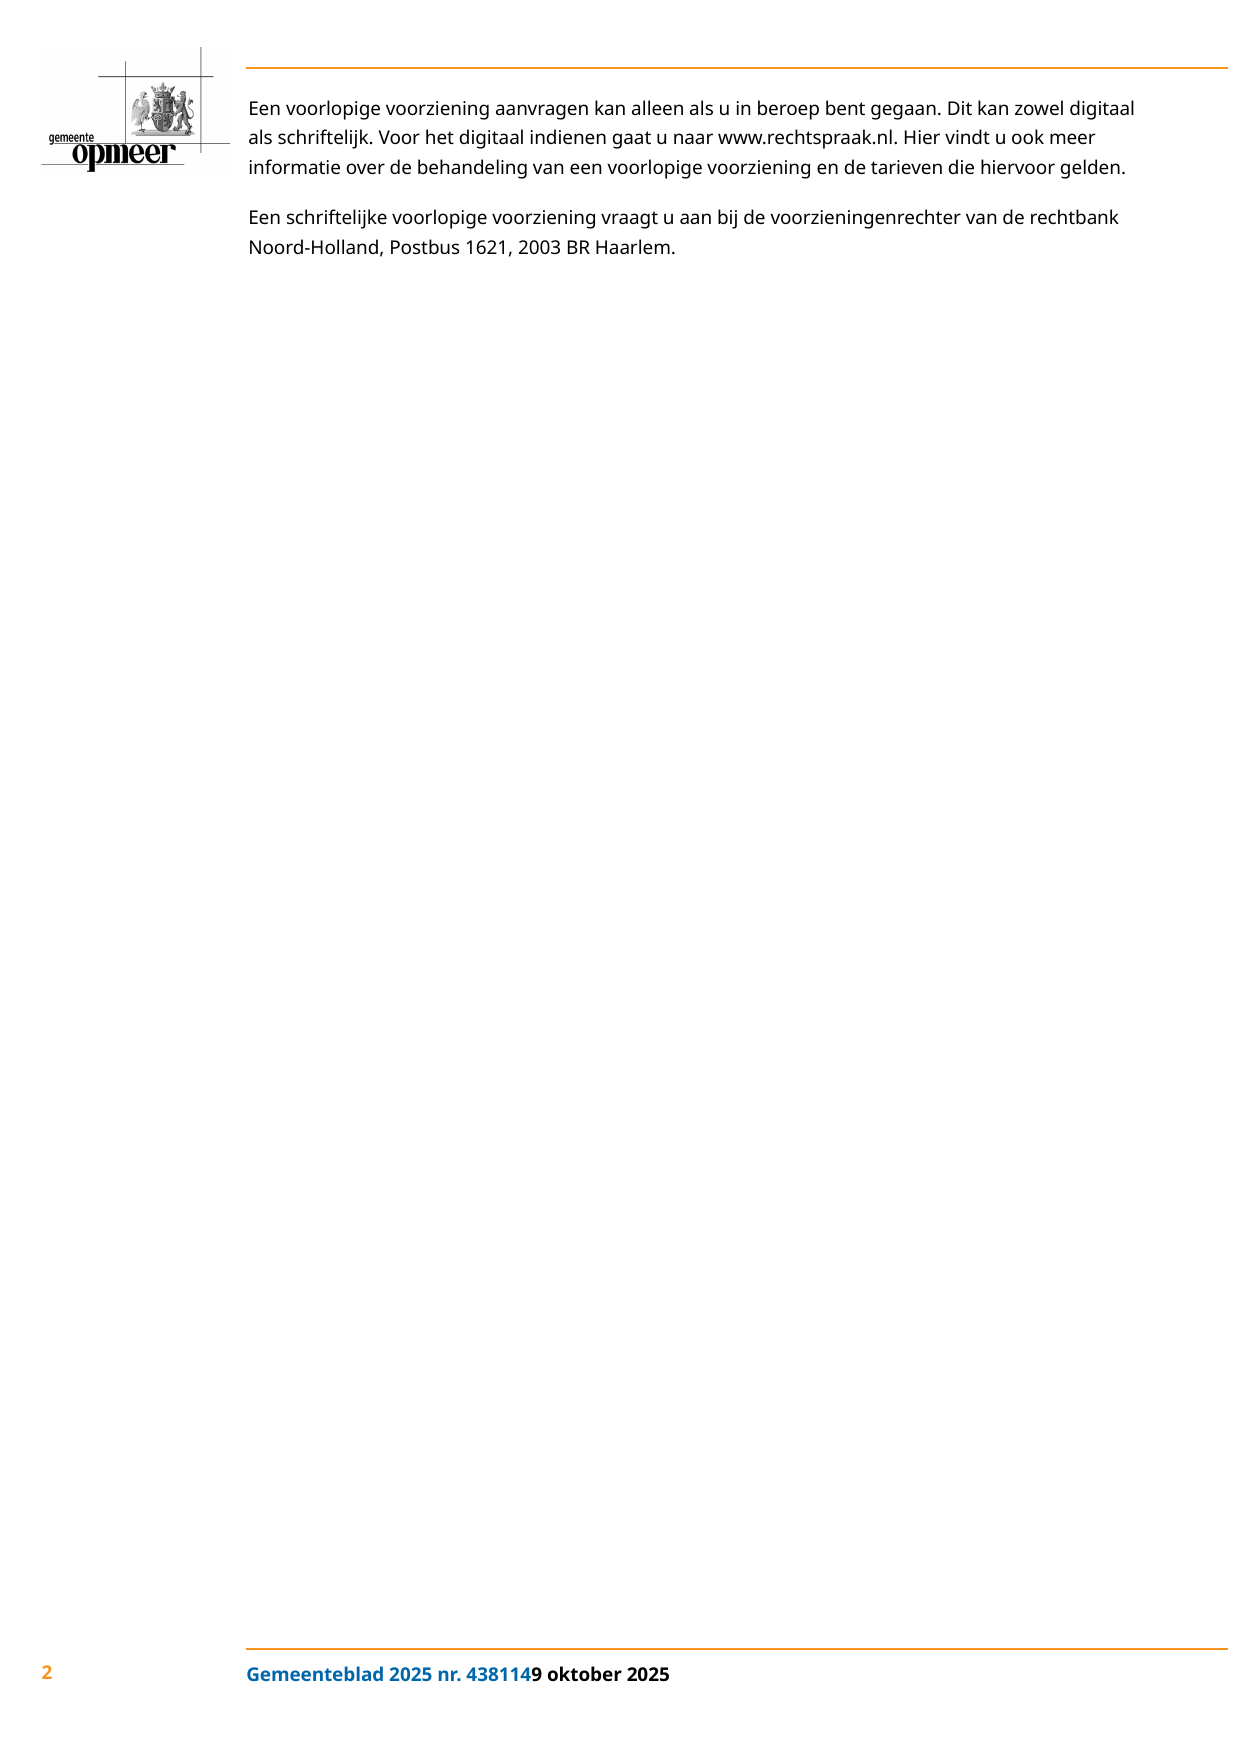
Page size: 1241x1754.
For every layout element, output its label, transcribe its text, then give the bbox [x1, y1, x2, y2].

text Een schriftelijke voorlopige voorziening vraagt u aan bij de voorzieningenrechter van de rechtbank Noord-Holland, Postbus 1621, 2003 BR Haarlem. [248, 204, 1152, 260]
text Een voorlopige voorziening aanvragen kan alleen als u in beroep bent gegaan. Dit kan zowel digitaal als schriftelijk. Voor het digitaal indienen gaat u naar www.rechtspraak.nl. Hier vindt u ook meer informatie over de behandeling van een voorlopige voorziening en de tarieven die hiervoor gelden. [248, 95, 1152, 180]
picture [41, 47, 231, 172]
